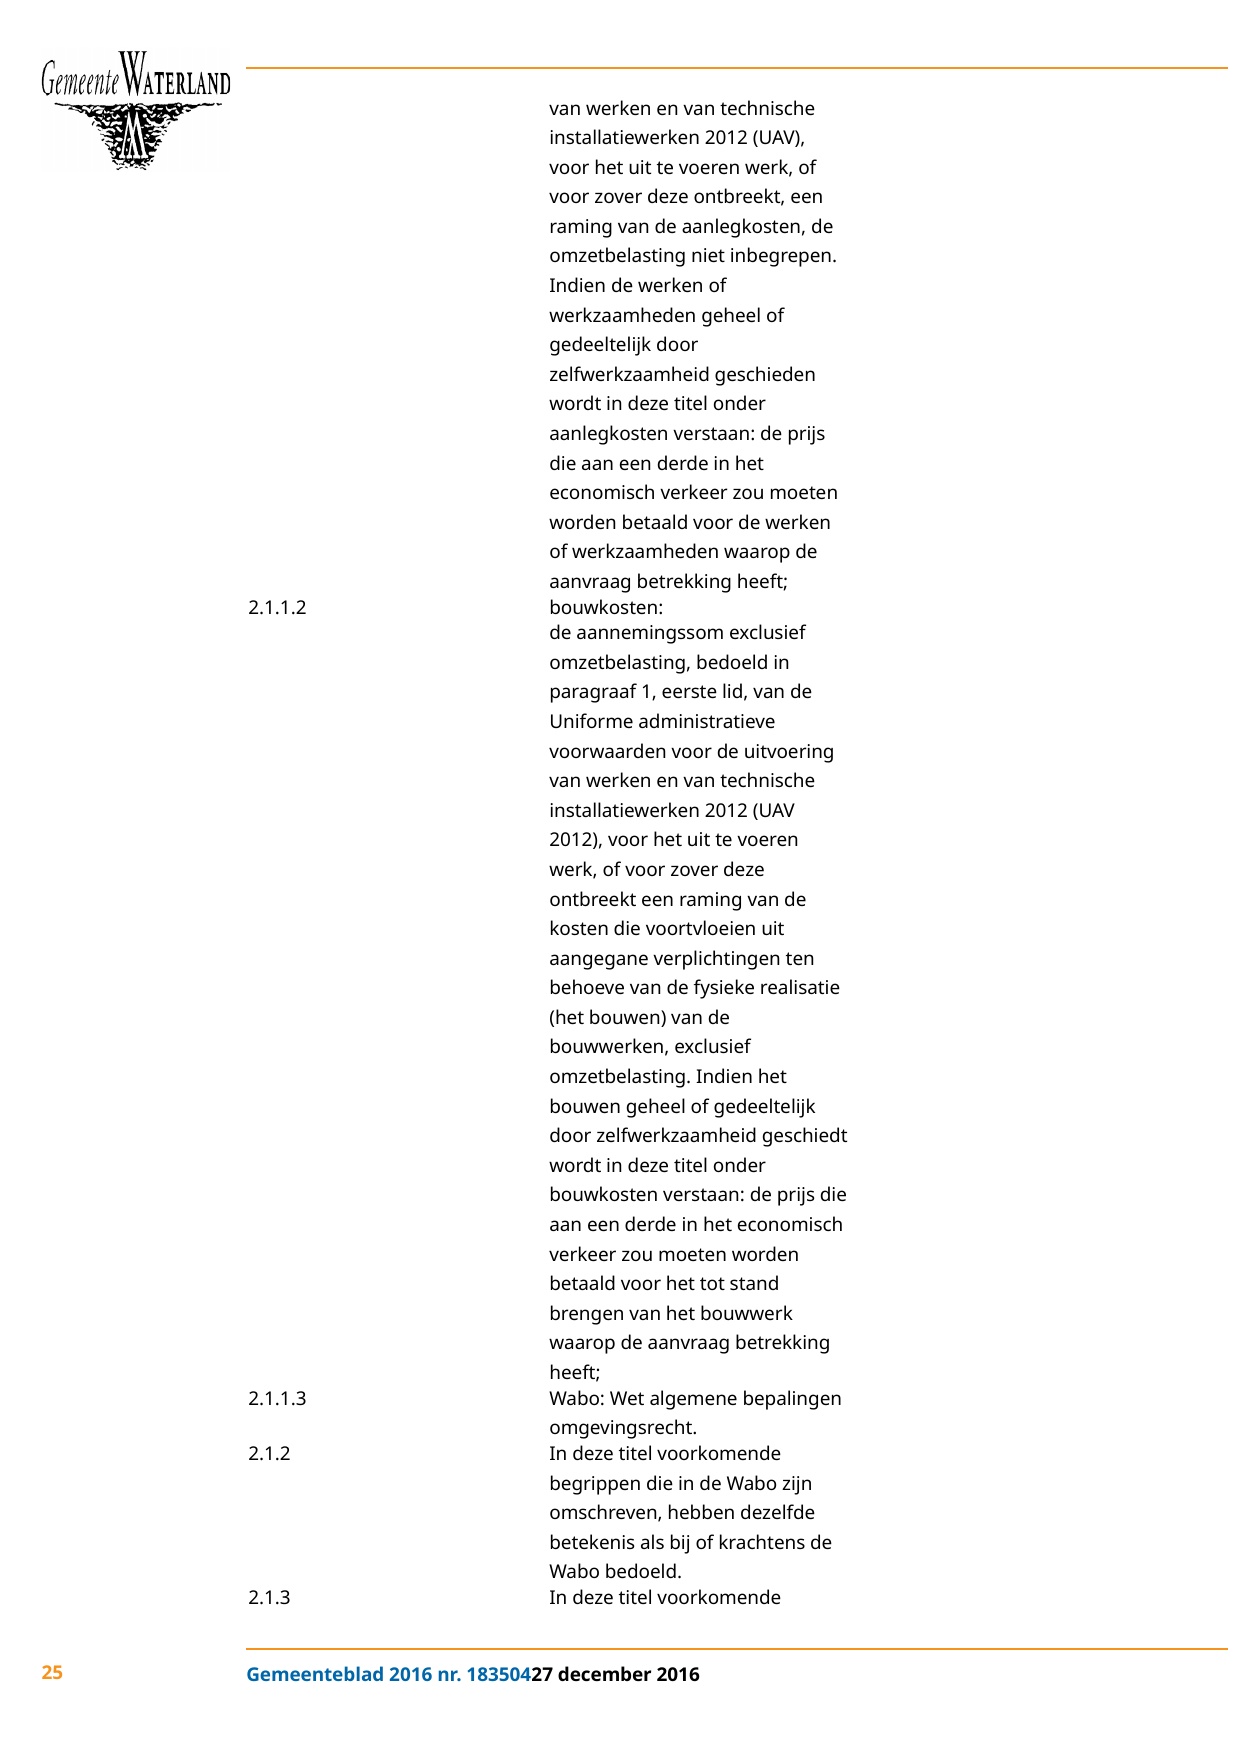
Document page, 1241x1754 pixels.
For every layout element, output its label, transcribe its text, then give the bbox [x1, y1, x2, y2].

table_cell [850, 1385, 1152, 1440]
table_cell de aannemingssom exclusief omzetbelasting, bedoeld in paragraaf 1, eerste lid, van de Uniforme administratieve voorwaarden voor de uitvoering van werken en van technische installatiewerken 2012 (UAV 2012), voor het uit te voeren werk, of voor zover deze ontbreekt een raming van de kosten die voortvloeien uit aangegane verplichtingen ten behoeve van de fysieke realisatie (het bouwen) van de bouwwerken, exclusief omzetbelasting. Indien het bouwen geheel of gedeeltelijk door zelfwerkzaamheid geschiedt wordt in deze titel onder bouwkosten verstaan: de prijs die aan een derde in het economisch verkeer zou moeten worden betaald voor het tot stand brengen van het bouwwerk waarop de aanvraag betrekking heeft; [549, 620, 850, 1385]
table_cell In deze titel voorkomende [549, 1584, 850, 1610]
table_cell [248, 620, 549, 1385]
table_cell [850, 1440, 1152, 1584]
table_cell 2.1.1.3 [248, 1385, 549, 1440]
table_cell 2.1.3 [248, 1584, 549, 1610]
table_cell van werken en van technische installatiewerken 2012 (UAV), voor het uit te voeren werk, of voor zover deze ontbreekt, een raming van de aanlegkosten, de omzetbelasting niet inbegrepen. Indien de werken of werkzaamheden geheel of gedeeltelijk door zelfwerkzaamheid geschieden wordt in deze titel onder aanlegkosten verstaan: de prijs die aan een derde in het economisch verkeer zou moeten worden betaald voor de werken of werkzaamheden waarop de aanvraag betrekking heeft; [549, 95, 850, 594]
table_cell [850, 620, 1152, 1385]
picture [41, 47, 231, 172]
table_cell 2.1.2 [248, 1440, 549, 1584]
table_cell In deze titel voorkomende begrippen die in de Wabo zijn omschreven, hebben dezelfde betekenis als bij of krachtens de Wabo bedoeld. [549, 1440, 850, 1584]
table_cell [248, 95, 549, 594]
table_cell Wabo: Wet algemene bepalingen omgevingsrecht. [549, 1385, 850, 1440]
table_cell [850, 95, 1152, 594]
table_cell [850, 1584, 1152, 1610]
table_cell bouwkosten: [549, 594, 850, 619]
table_cell 2.1.1.2 [248, 594, 549, 619]
table_cell [850, 594, 1152, 619]
